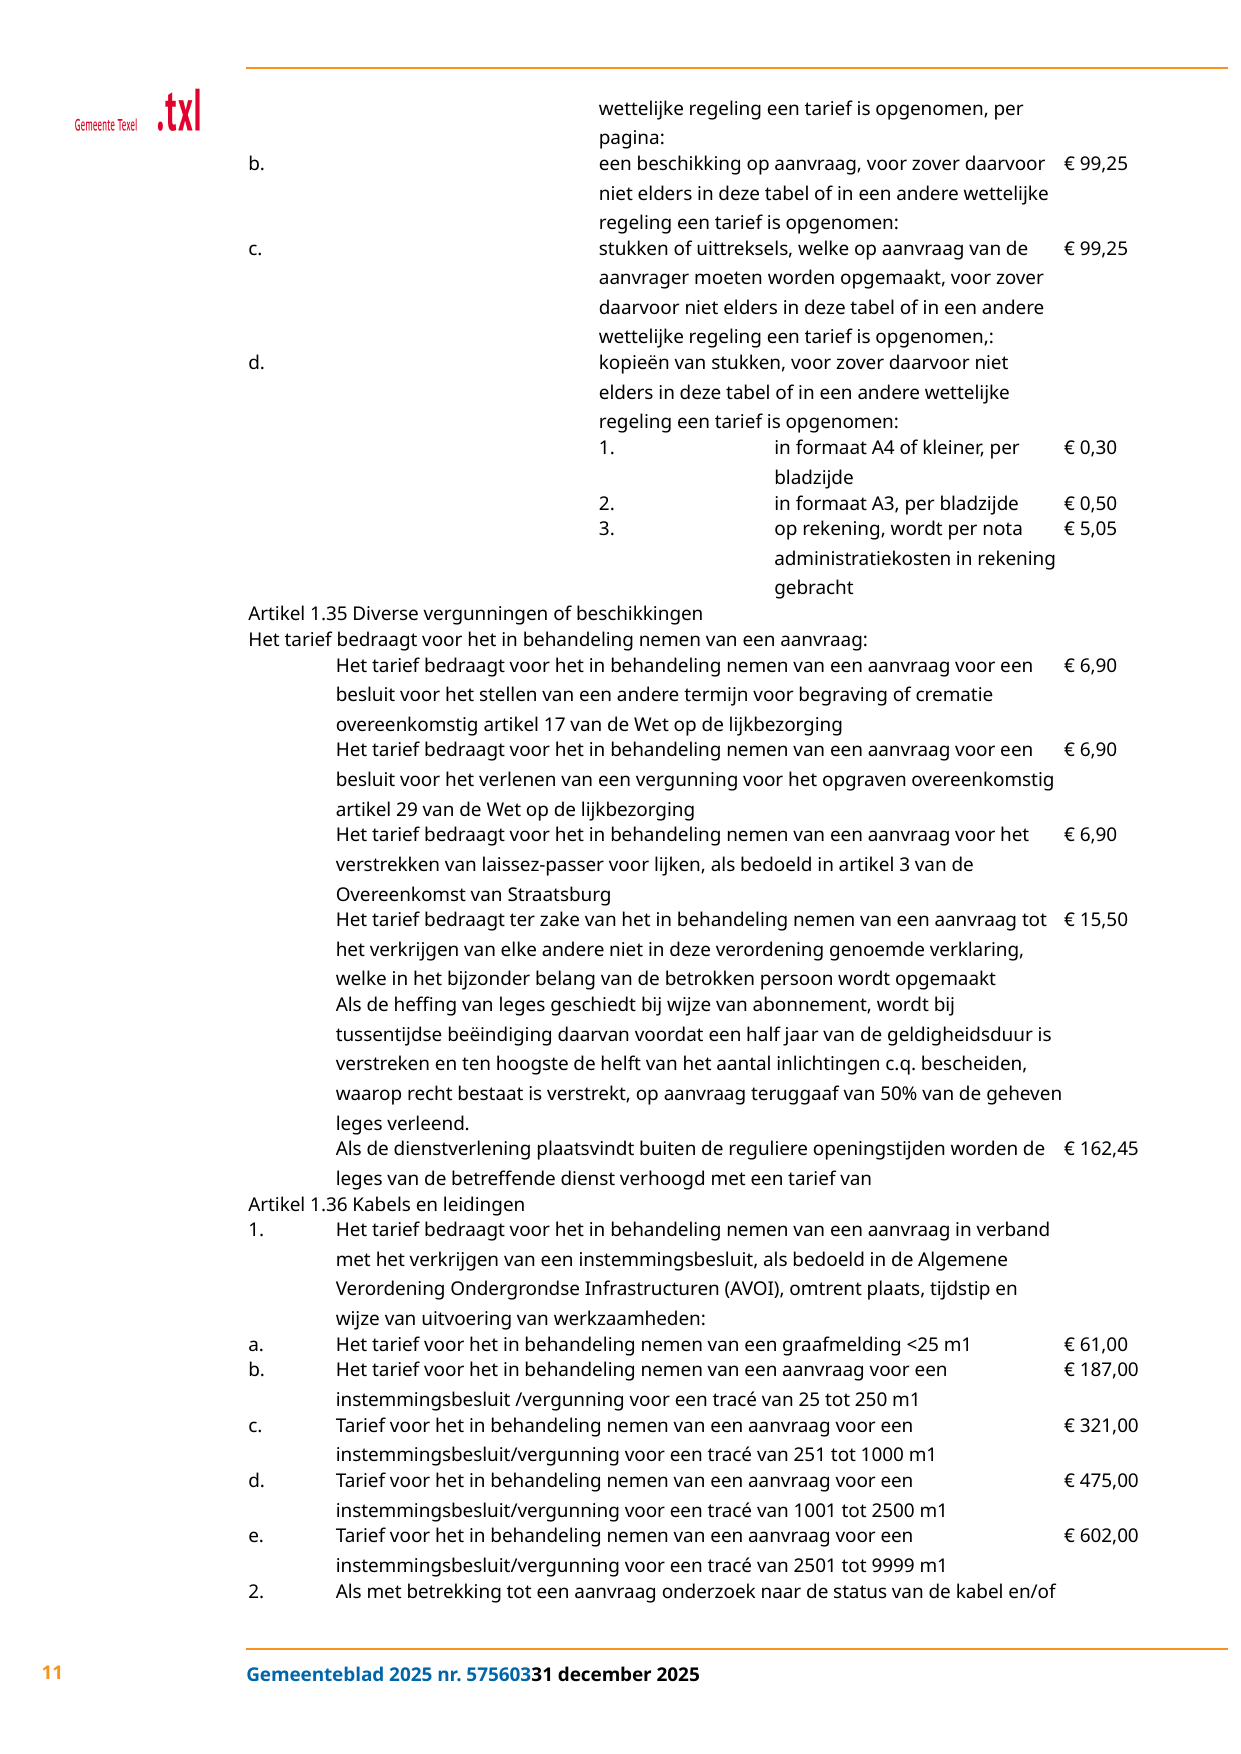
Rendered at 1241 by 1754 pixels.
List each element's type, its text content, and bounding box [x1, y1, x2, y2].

table_cell 3. [599, 515, 774, 600]
table_cell € 99,25 [1064, 235, 1152, 349]
table_cell e. [248, 1523, 336, 1578]
table_cell [1064, 1191, 1152, 1216]
table_cell € 6,90 [1064, 652, 1152, 737]
table_cell Het tarief bedraagt voor het in behandeling nemen van een aanvraag voor een besluit voor het stellen van een andere termijn voor begraving of crematie overeenkomstig artikel 17 van de Wet op de lijkbezorging [336, 652, 1064, 737]
table_cell 2. [599, 490, 774, 515]
table_cell op rekening, wordt per nota administratiekosten in rekening gebracht [774, 515, 1064, 600]
table_cell [1064, 991, 1152, 1135]
table_cell € 162,45 [1064, 1135, 1152, 1191]
table_cell Het tarief bedraagt voor het in behandeling nemen van een aanvraag voor het verstrekken van laissez-passer voor lijken, als bedoeld in artikel 3 van de Overeenkomst van Straatsburg [336, 822, 1064, 906]
table_cell € 6,90 [1064, 737, 1152, 822]
table_cell Het tarief voor het in behandeling nemen van een graafmelding <25 m1 [336, 1331, 1064, 1357]
table_cell € 99,25 [1064, 150, 1152, 235]
table_cell 2. [248, 1578, 336, 1604]
table_cell d. [248, 1467, 336, 1523]
table_cell c. [248, 235, 599, 349]
table_cell Artikel 1.36 Kabels en leidingen [248, 1191, 1064, 1216]
table_cell € 0,30 [1064, 434, 1152, 490]
table_cell [248, 822, 336, 906]
table_cell [248, 991, 336, 1135]
table_cell c. [248, 1412, 336, 1467]
table_cell d. [248, 350, 599, 434]
table_cell [248, 1135, 336, 1191]
table_cell € 61,00 [1064, 1331, 1152, 1357]
table_cell [1064, 1578, 1152, 1604]
table_cell [248, 95, 599, 150]
table_cell Tarief voor het in behandeling nemen van een aanvraag voor een instemmingsbesluit/vergunning voor een tracé van 1001 tot 2500 m1 [336, 1467, 1064, 1523]
table_cell Tarief voor het in behandeling nemen van een aanvraag voor een instemmingsbesluit/vergunning voor een tracé van 251 tot 1000 m1 [336, 1412, 1064, 1467]
table_cell € 602,00 [1064, 1523, 1152, 1578]
table_cell € 321,00 [1064, 1412, 1152, 1467]
table_cell Als de heffing van leges geschiedt bij wijze van abonnement, wordt bij tussentijdse beëindiging daarvan voordat een half jaar van de geldigheidsduur is verstreken en ten hoogste de helft van het aantal inlichtingen c.q. bescheiden, waarop recht bestaat is verstrekt, op aanvraag teruggaaf van 50% van de geheven leges verleend. [336, 991, 1064, 1135]
table_cell stukken of uittreksels, welke op aanvraag van de aanvrager moeten worden opgemaakt, voor zover daarvoor niet elders in deze tabel of in een andere wettelijke regeling een tarief is opgenomen,: [599, 235, 1064, 349]
table_cell in formaat A4 of kleiner, per bladzijde [774, 434, 1064, 490]
table_cell € 475,00 [1064, 1467, 1152, 1523]
table_cell Het tarief bedraagt voor het in behandeling nemen van een aanvraag: [248, 626, 1064, 652]
table_cell € 5,05 [1064, 515, 1152, 600]
table_cell Als met betrekking tot een aanvraag onderzoek naar de status van de kabel en/of [336, 1578, 1064, 1604]
table_cell [248, 906, 336, 991]
table_cell [248, 490, 599, 515]
table_cell Als de dienstverlening plaatsvindt buiten de reguliere openingstijden worden de leges van de betreffende dienst verhoogd met een tarief van [336, 1135, 1064, 1191]
table_cell Artikel 1.35 Diverse vergunningen of beschikkingen [248, 600, 1064, 626]
table_cell [248, 652, 336, 737]
table_cell [1064, 95, 1152, 150]
table_cell Het tarief bedraagt voor het in behandeling nemen van een aanvraag voor een besluit voor het verlenen van een vergunning voor het opgraven overeenkomstig artikel 29 van de Wet op de lijkbezorging [336, 737, 1064, 822]
table_cell € 0,50 [1064, 490, 1152, 515]
table_cell [1064, 626, 1152, 652]
table_cell [1064, 350, 1152, 434]
table_cell 1. [248, 1216, 336, 1331]
table_cell [248, 434, 599, 490]
table_cell [248, 737, 336, 822]
table_cell Het tarief bedraagt voor het in behandeling nemen van een aanvraag in verband met het verkrijgen van een instemmingsbesluit, als bedoeld in de Algemene Verordening Ondergrondse Infrastructuren (AVOI), omtrent plaats, tijdstip en wijze van uitvoering van werkzaamheden: [336, 1216, 1064, 1331]
table_cell b. [248, 1357, 336, 1412]
table_cell [1064, 1216, 1152, 1331]
table_cell een beschikking op aanvraag, voor zover daarvoor niet elders in deze tabel of in een andere wettelijke regeling een tarief is opgenomen: [599, 150, 1064, 235]
table_cell Het tarief bedraagt ter zake van het in behandeling nemen van een aanvraag tot het verkrijgen van elke andere niet in deze verordening genoemde verklaring, welke in het bijzonder belang van de betrokken persoon wordt opgemaakt [336, 906, 1064, 991]
table_cell in formaat A3, per bladzijde [774, 490, 1064, 515]
table_cell [1064, 600, 1152, 626]
table_cell € 187,00 [1064, 1357, 1152, 1412]
table_cell € 15,50 [1064, 906, 1152, 991]
table_cell Tarief voor het in behandeling nemen van een aanvraag voor een instemmingsbesluit/vergunning voor een tracé van 2501 tot 9999 m1 [336, 1523, 1064, 1578]
table_cell b. [248, 150, 599, 235]
table_cell a. [248, 1331, 336, 1357]
table_cell 1. [599, 434, 774, 490]
table_cell wettelijke regeling een tarief is opgenomen, per pagina: [599, 95, 1064, 150]
table_cell € 6,90 [1064, 822, 1152, 906]
table_cell [248, 515, 599, 600]
table_cell Het tarief voor het in behandeling nemen van een aanvraag voor een instemmingsbesluit /vergunning voor een tracé van 25 tot 250 m1 [336, 1357, 1064, 1412]
table_cell kopieën van stukken, voor zover daarvoor niet elders in deze tabel of in een andere wettelijke regeling een tarief is opgenomen: [599, 350, 1064, 434]
picture [41, 47, 231, 172]
